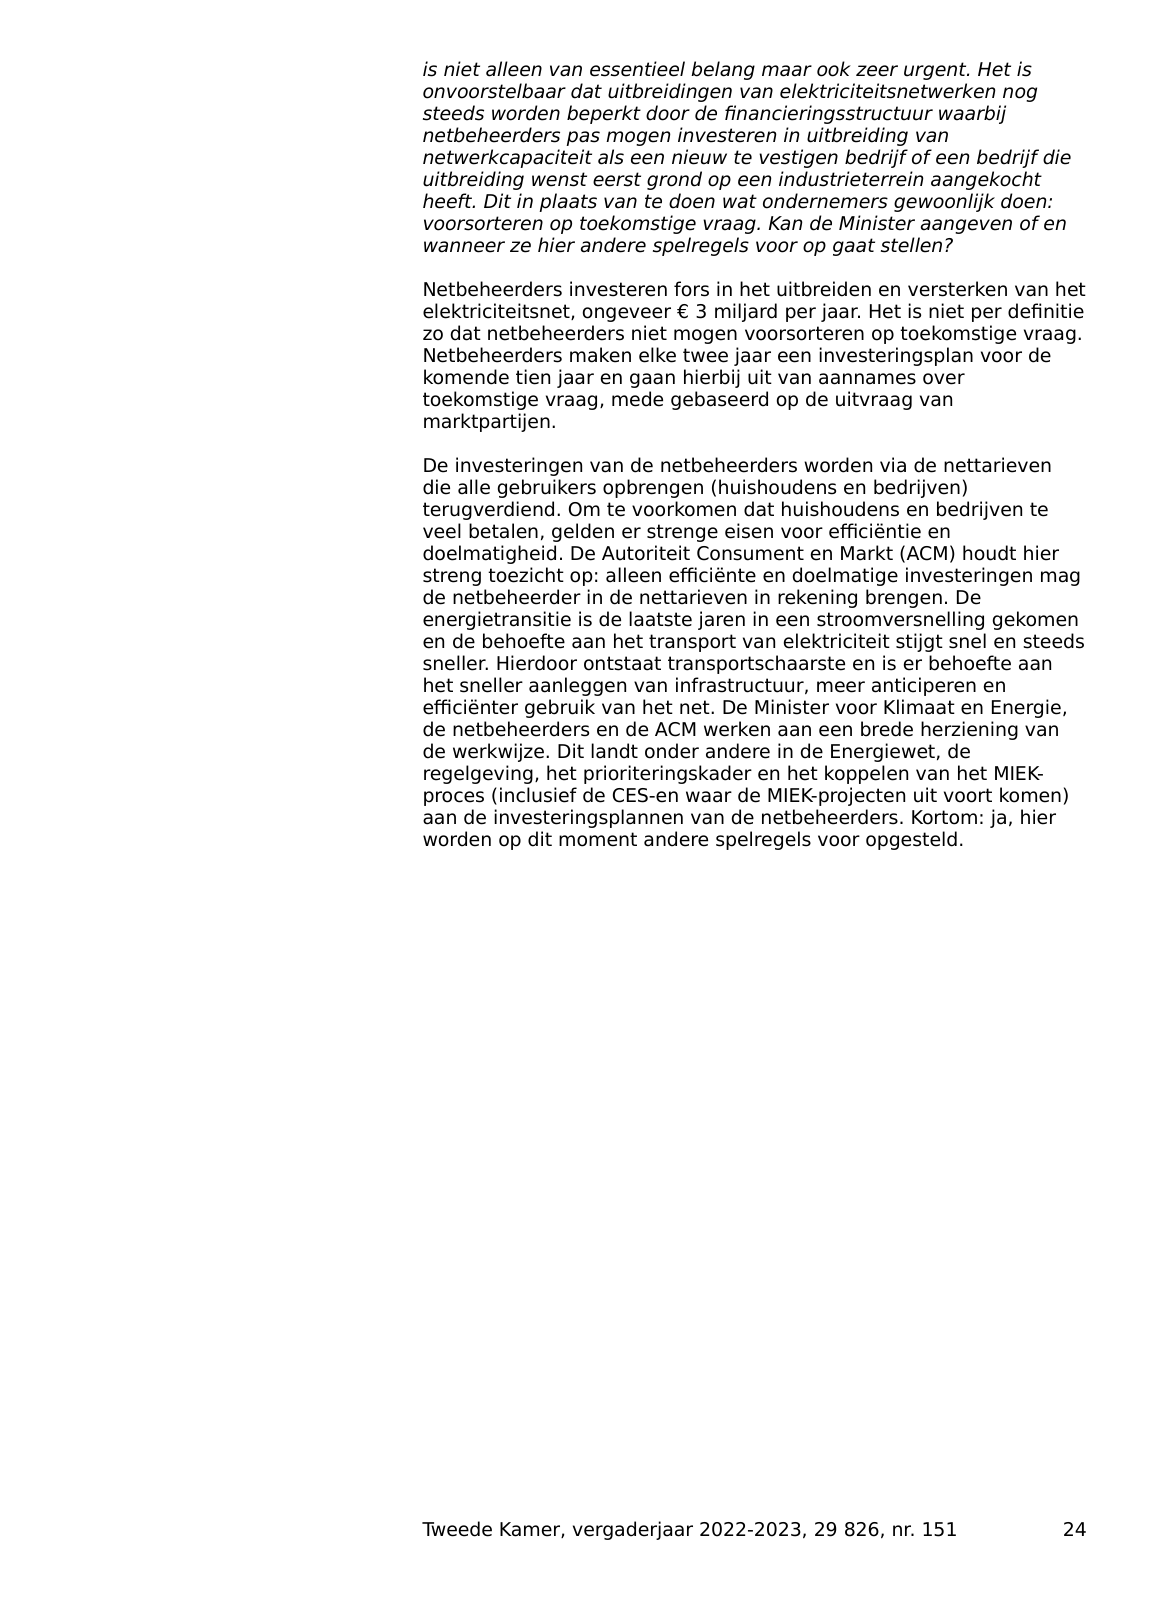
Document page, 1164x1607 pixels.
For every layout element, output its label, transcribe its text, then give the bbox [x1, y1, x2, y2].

text De investeringen van de netbeheerders worden via de nettarieven die alle gebruikers opbrengen (huishoudens en bedrijven) terugverdiend. Om te voorkomen dat huishoudens en bedrijven te veel betalen, gelden er strenge eisen voor efficiëntie en doelmatigheid. De Autoriteit Consument en Markt (ACM) houdt hier streng toezicht op: alleen efficiënte en doelmatige investeringen mag de netbeheerder in de nettarieven in rekening brengen. De energietransitie is de laatste jaren in een stroomversnelling gekomen en de behoefte aan het transport van elektriciteit stijgt snel en steeds sneller. Hierdoor ontstaat transportschaarste en is er behoefte aan het sneller aanleggen van infrastructuur, meer anticiperen en efficiënter gebruik van het net. De Minister voor Klimaat en Energie, de netbeheerders en de ACM werken aan een brede herziening van de werkwijze. Dit landt onder andere in de Energiewet, de regelgeving, het prioriteringskader en het koppelen van het MIEK-proces (inclusief de CES-en waar de MIEK-projecten uit voort komen) aan de investeringsplannen van de netbeheerders. Kortom: ja, hier worden op dit moment andere spelregels voor opgesteld. [422, 455, 1087, 851]
text Netbeheerders investeren fors in het uitbreiden en versterken van het elektriciteitsnet, ongeveer € 3 miljard per jaar. Het is niet per definitie zo dat netbeheerders niet mogen voorsorteren op toekomstige vraag. Netbeheerders maken elke twee jaar een investeringsplan voor de komende tien jaar en gaan hierbij uit van aannames over toekomstige vraag, mede gebaseerd op de uitvraag van marktpartijen. [422, 279, 1087, 433]
text is niet alleen van essentieel belang maar ook zeer urgent. Het is onvoorstelbaar dat uitbreidingen van elektriciteitsnetwerken nog steeds worden beperkt door de financieringsstructuur waarbij netbeheerders pas mogen investeren in uitbreiding van netwerkcapaciteit als een nieuw te vestigen bedrijf of een bedrijf die uitbreiding wenst eerst grond op een industrieterrein aangekocht heeft. Dit in plaats van te doen wat ondernemers gewoonlijk doen: voorsorteren op toekomstige vraag. Kan de Minister aangeven of en wanneer ze hier andere spelregels voor op gaat stellen? [422, 59, 1087, 257]
